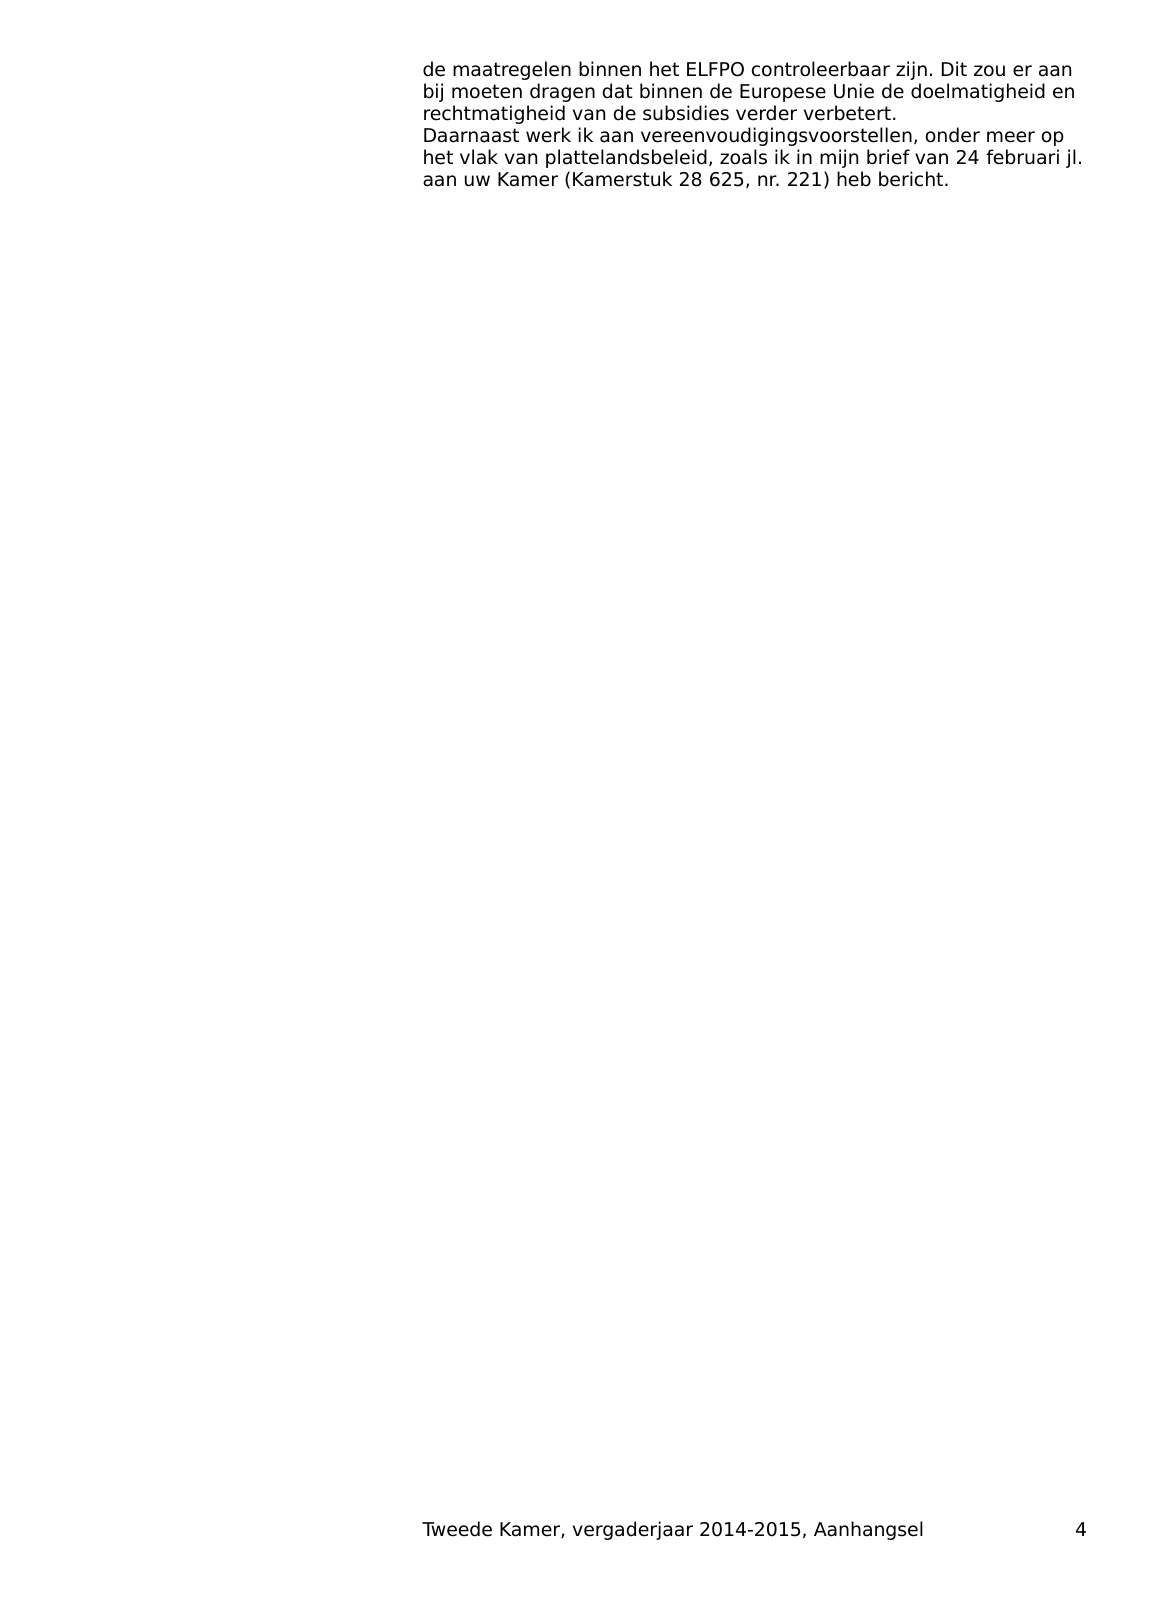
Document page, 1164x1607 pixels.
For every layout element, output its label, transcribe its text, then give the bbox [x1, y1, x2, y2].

text de maatregelen binnen het ELFPO controleerbaar zijn. Dit zou er aan bij moeten dragen dat binnen de Europese Unie de doelmatigheid en rechtmatigheid van de subsidies verder verbetert. [422, 59, 1087, 125]
text Daarnaast werk ik aan vereenvoudigingsvoorstellen, onder meer op het vlak van plattelandsbeleid, zoals ik in mijn brief van 24 februari jl. aan uw Kamer (Kamerstuk 28 625, nr. 221) heb bericht. [422, 125, 1087, 191]
